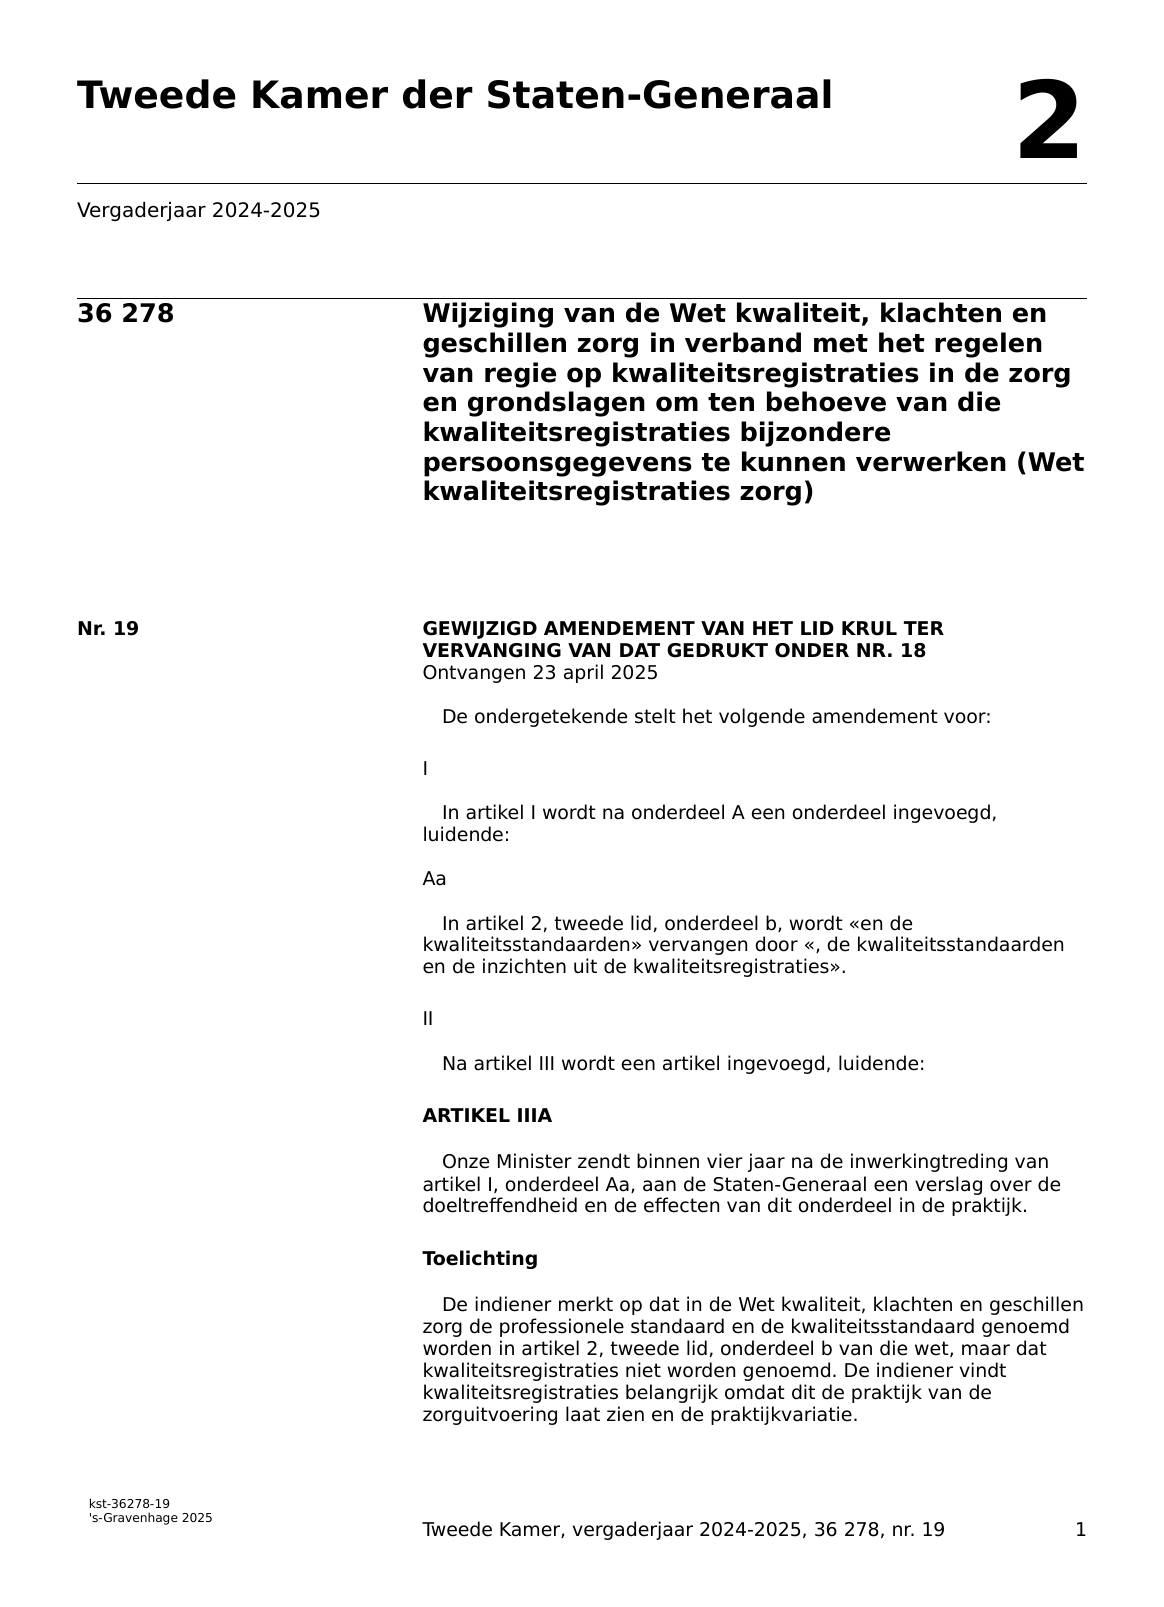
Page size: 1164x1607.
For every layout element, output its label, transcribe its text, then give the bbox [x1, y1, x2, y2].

text Na artikel III wordt een artikel ingevoegd, luidende: [422, 1052, 1087, 1074]
subtitle Nr. 19 GEWIJZIGD AMENDEMENT VAN HET LID KRUL TER VERVANGING VAN DAT GEDRUKT ONDER NR. 18 [77, 618, 1087, 662]
table_cell Vergaderjaar 2024-2025 [77, 184, 1087, 298]
text 's-Gravenhage 2025 [88, 1511, 323, 1525]
text Aa [422, 868, 1087, 890]
subtitle I [422, 758, 1087, 780]
text Onze Minister zendt binnen vier jaar na de inwerkingtreding van artikel I, onderdeel Aa, aan de Staten-Generaal een verslag over de doeltreffendheid en de effecten van dit onderdeel in de praktijk. [422, 1151, 1087, 1217]
text Ontvangen 23 april 2025 [422, 662, 1087, 684]
table_header 2 [886, 59, 1087, 183]
subtitle ARTIKEL IIIA [422, 1104, 1087, 1126]
text In artikel I wordt na onderdeel A een onderdeel ingevoegd, luidende: [422, 802, 1087, 846]
text In artikel 2, tweede lid, onderdeel b, wordt «en de kwaliteitsstandaarden» vervangen door «, de kwaliteitsstandaarden en de inzichten uit de kwaliteitsregistraties». [422, 912, 1087, 978]
text De indiener merkt op dat in de Wet kwaliteit, klachten en geschillen zorg de professionele standaard en de kwaliteitsstandaard genoemd worden in artikel 2, tweede lid, onderdeel b van die wet, maar dat kwaliteitsregistraties niet worden genoemd. De indiener vindt kwaliteitsregistraties belangrijk omdat dit de praktijk van de zorguitvoering laat zien en de praktijkvariatie. [422, 1294, 1087, 1426]
subtitle II [422, 1008, 1087, 1030]
table_header Tweede Kamer der Staten-Generaal [77, 59, 886, 183]
subtitle Toelichting [422, 1247, 1087, 1269]
text kst-36278-19 [88, 1497, 323, 1511]
text De ondergetekende stelt het volgende amendement voor: [422, 706, 1087, 728]
subtitle 36 278 Wijziging van de Wet kwaliteit, klachten en geschillen zorg in verband met het regelen van regie op kwaliteitsregistraties in de zorg en grondslagen om ten behoeve van die kwaliteitsregistraties bijzondere persoonsgegevens te kunnen verwerken (Wet kwaliteitsregistraties zorg) [77, 299, 1087, 507]
